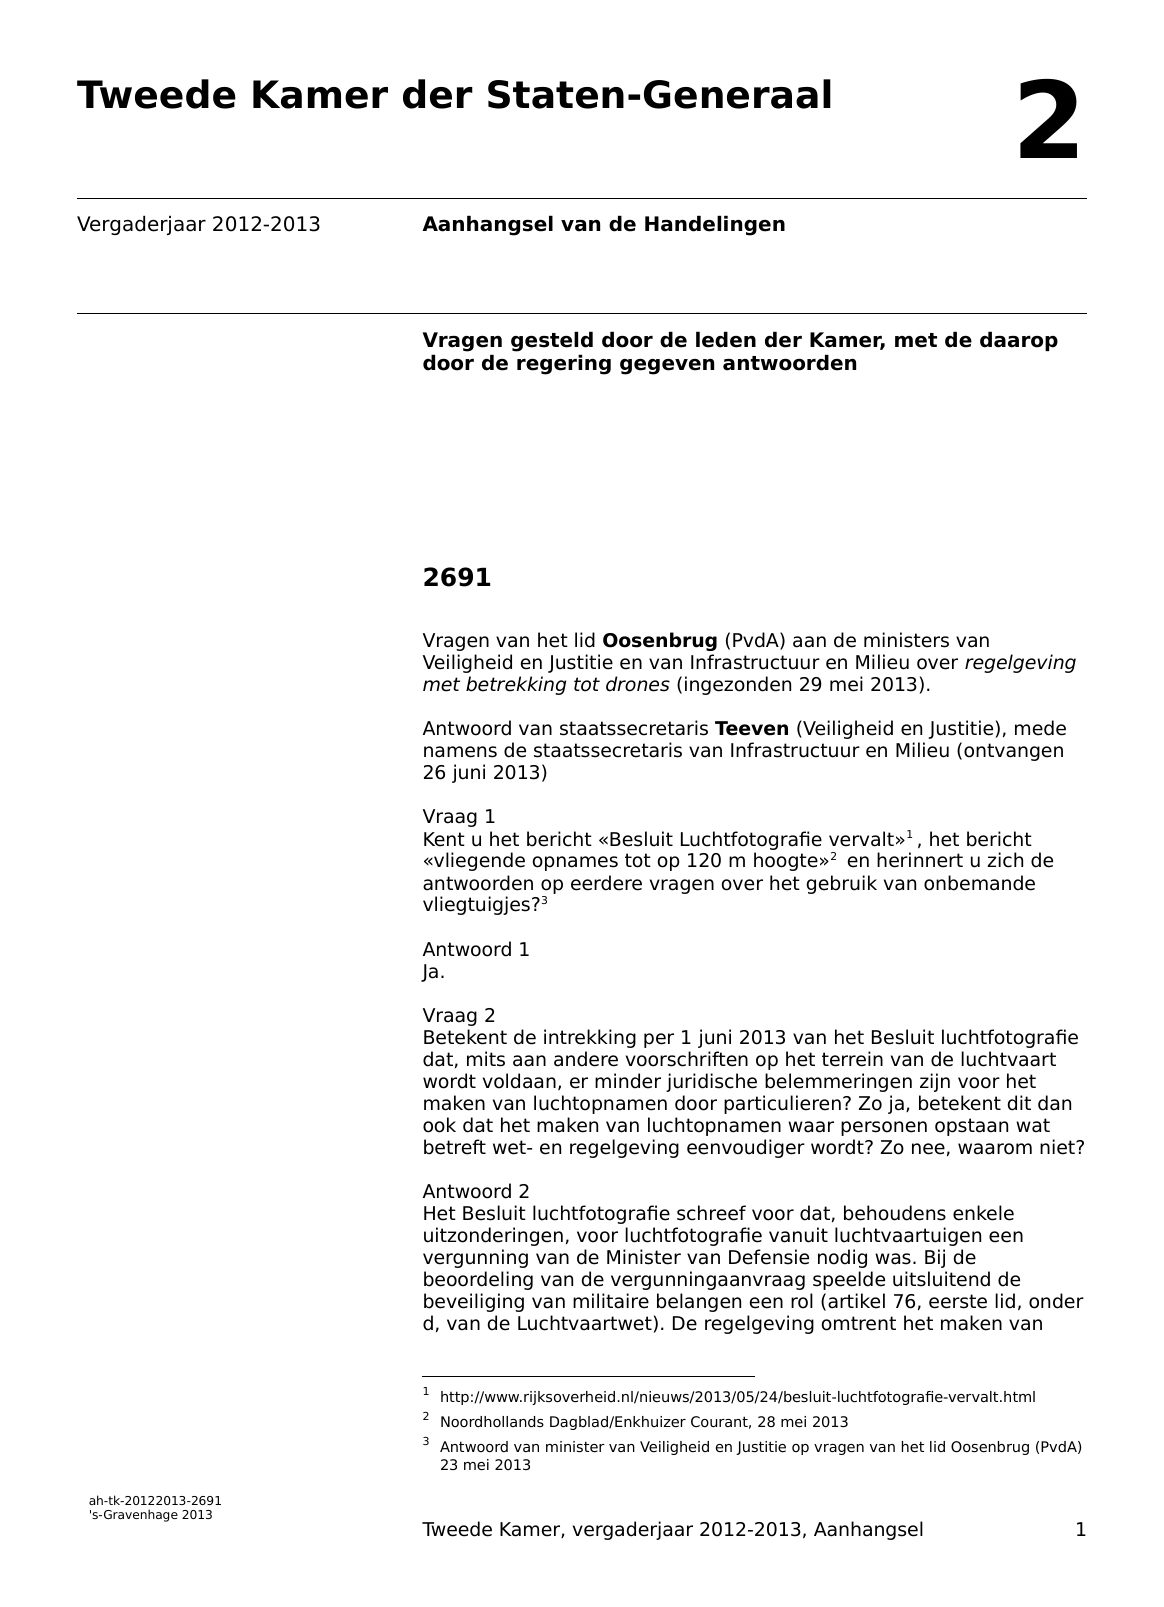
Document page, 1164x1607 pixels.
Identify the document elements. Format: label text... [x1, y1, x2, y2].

text Antwoord 1 [422, 938, 1087, 961]
text Ja. [422, 961, 1087, 982]
text Vragen van het lid Oosenbrug (PvdA) aan de ministers van Veiligheid en Justitie en van Infrastructuur en Milieu over regelgeving met betrekking tot drones (ingezonden 29 mei 2013). [422, 630, 1087, 696]
text ah-tk-20122013-2691 [88, 1494, 323, 1508]
text 's-Gravenhage 2013 [88, 1508, 323, 1522]
text Antwoord van staatssecretaris Teeven (Veiligheid en Justitie), mede namens de staatssecretaris van Infrastructuur en Milieu (ontvangen 26 juni 2013) [422, 718, 1087, 784]
text Antwoord van minister van Veiligheid en Justitie op vragen van het lid Oosenbrug (PvdA) 23 mei 2013 [422, 1435, 1087, 1474]
table_cell [77, 314, 422, 375]
text Vraag 1 [422, 806, 1087, 828]
text 2691 [422, 563, 1087, 592]
text Vraag 2 [422, 1005, 1087, 1027]
table_header 2 [886, 59, 1087, 198]
text Kent u het bericht «Besluit Luchtfotografie vervalt», het bericht «vliegende opnames tot op 120 m hoogte» en herinnert u zich de antwoorden op eerdere vragen over het gebruik van onbemande vliegtuigjes? [422, 828, 1087, 916]
table_header Tweede Kamer der Staten-Generaal [77, 59, 886, 198]
text Betekent de intrekking per 1 juni 2013 van het Besluit luchtfotografie dat, mits aan andere voorschriften op het terrein van de luchtvaart wordt voldaan, er minder juridische belemmeringen zijn voor het maken van luchtopnamen door particulieren? Zo ja, betekent dit dan ook dat het maken van luchtopnamen waar personen opstaan wat betreft wet- en regelgeving eenvoudiger wordt? Zo nee, waarom niet? [422, 1027, 1087, 1158]
text Noordhollands Dagblad/Enkhuizer Courant, 28 mei 2013 [422, 1410, 1087, 1432]
text http://www.rijksoverheid.nl/nieuws/2013/05/24/besluit-luchtfotografie-vervalt.html [422, 1385, 1087, 1407]
table_cell Vergaderjaar 2012-2013 [77, 199, 422, 313]
table_cell Vragen gesteld door de leden der Kamer, met de daarop door de regering gegeven antwoorden [422, 314, 1087, 375]
table_cell Aanhangsel van de Handelingen [422, 199, 1087, 313]
text Het Besluit luchtfotografie schreef voor dat, behoudens enkele uitzonderingen, voor luchtfotografie vanuit luchtvaartuigen een vergunning van de Minister van Defensie nodig was. Bij de beoordeling van de vergunningaanvraag speelde uitsluitend de beveiliging van militaire belangen een rol (artikel 76, eerste lid, onder d, van de Luchtvaartwet). De regelgeving omtrent het maken van [422, 1203, 1087, 1334]
text Antwoord 2 [422, 1181, 1087, 1203]
